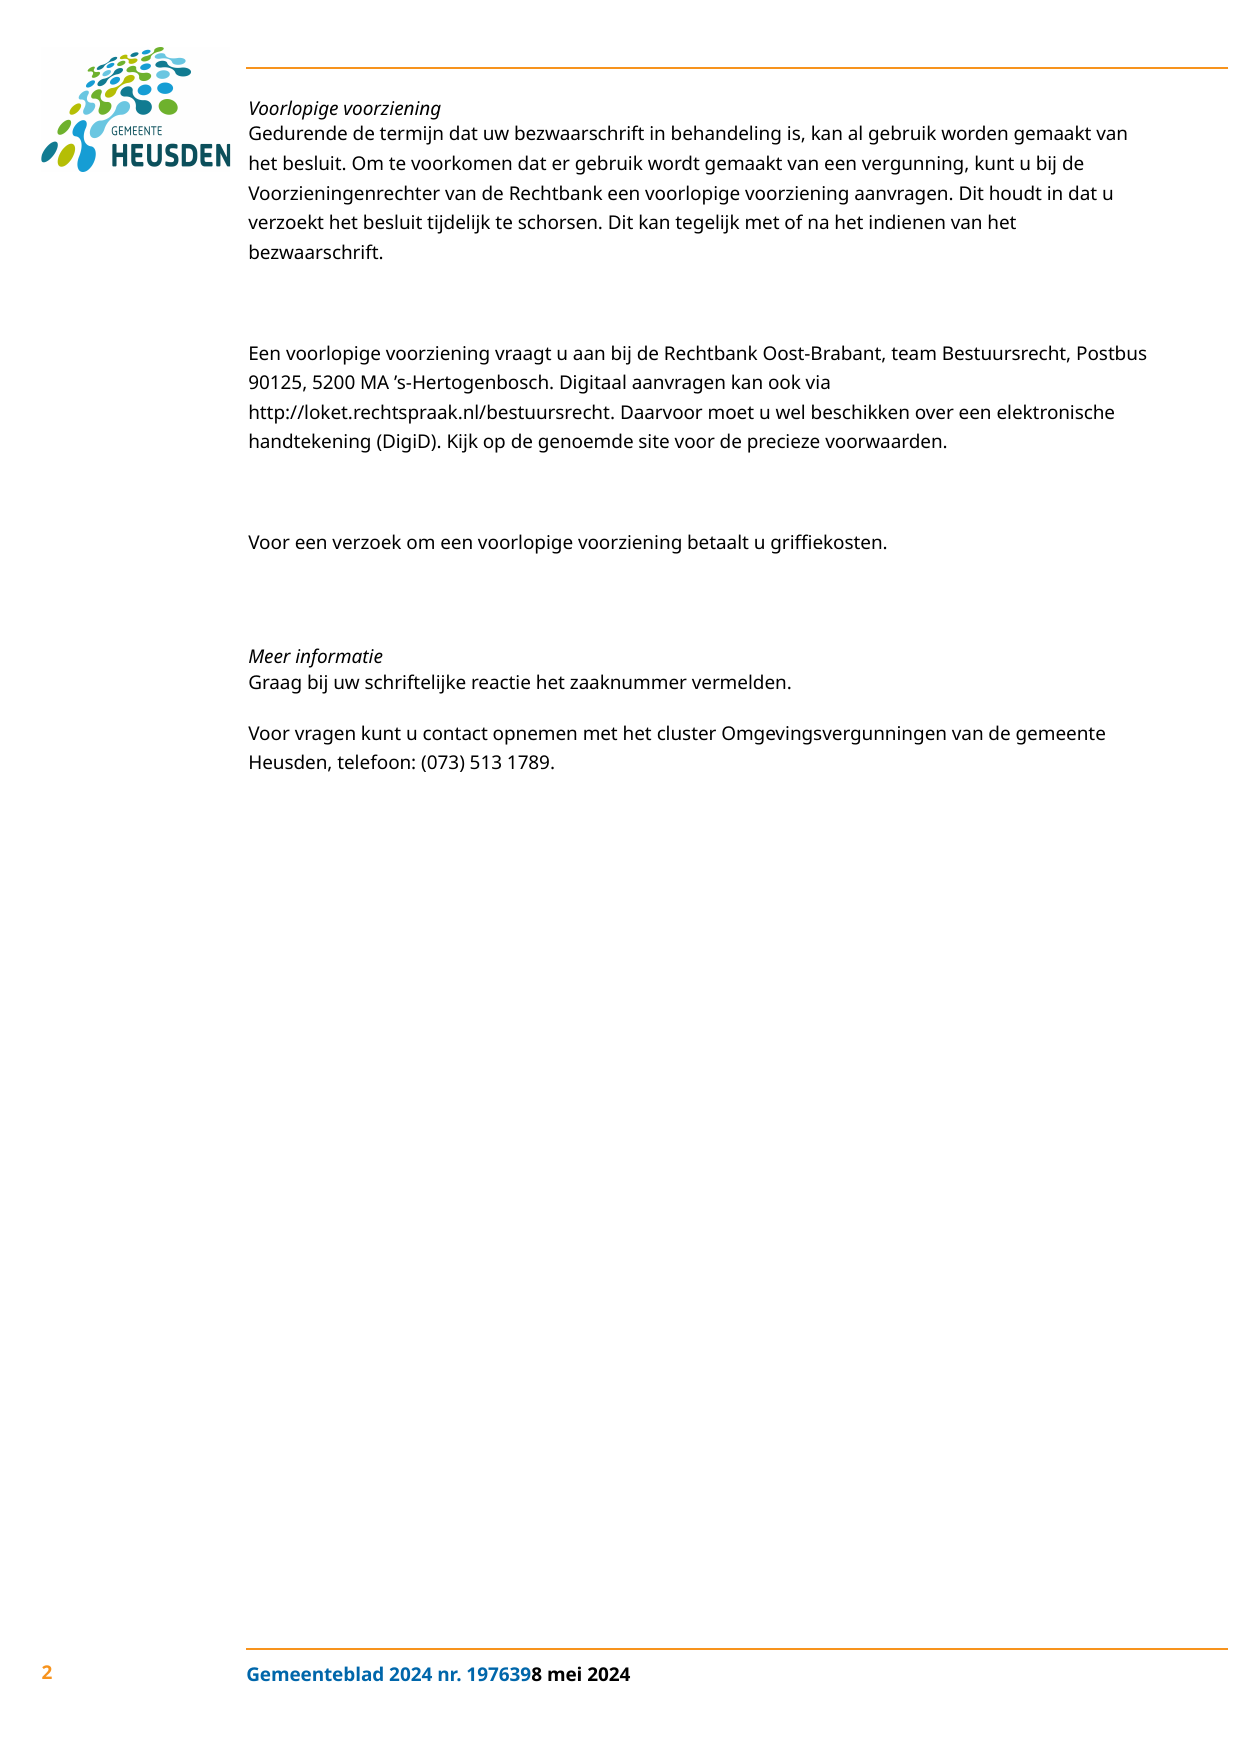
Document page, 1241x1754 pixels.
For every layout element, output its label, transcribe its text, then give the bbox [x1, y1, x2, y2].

text Voorlopige voorziening [248, 95, 1152, 121]
picture [41, 47, 231, 172]
text Graag bij uw schriftelijke reactie het zaaknummer vermelden. [248, 669, 1152, 695]
text Gedurende de termijn dat uw bezwaarschrift in behandeling is, kan al gebruik worden gemaakt van het besluit. Om te voorkomen dat er gebruik wordt gemaakt van een vergunning, kunt u bij de Voorzieningenrechter van de Rechtbank een voorlopige voorziening aanvragen. Dit houdt in dat u verzoekt het besluit tijdelijk te schorsen. Dit kan tegelijk met of na het indienen van het bezwaarschrift. [248, 121, 1152, 264]
text Voor vragen kunt u contact opnemen met het cluster Omgevingsvergunningen van de gemeente Heusden, telefoon: (073) 513 1789. [248, 720, 1152, 775]
text Voor een verzoek om een voorlopige voorziening betaalt u griffiekosten. [248, 529, 1152, 555]
text Meer informatie [248, 644, 1152, 669]
text Een voorlopige voorziening vraagt u aan bij de Rechtbank Oost-Brabant, team Bestuursrecht, Postbus 90125, 5200 MA ’s-Hertogenbosch. Digitaal aanvragen kan ook via http://loket.rechtspraak.nl/bestuursrecht. Daarvoor moet u wel beschikken over een elektronische handtekening (DigiD). Kijk op de genoemde site voor de precieze voorwaarden. [248, 340, 1152, 454]
